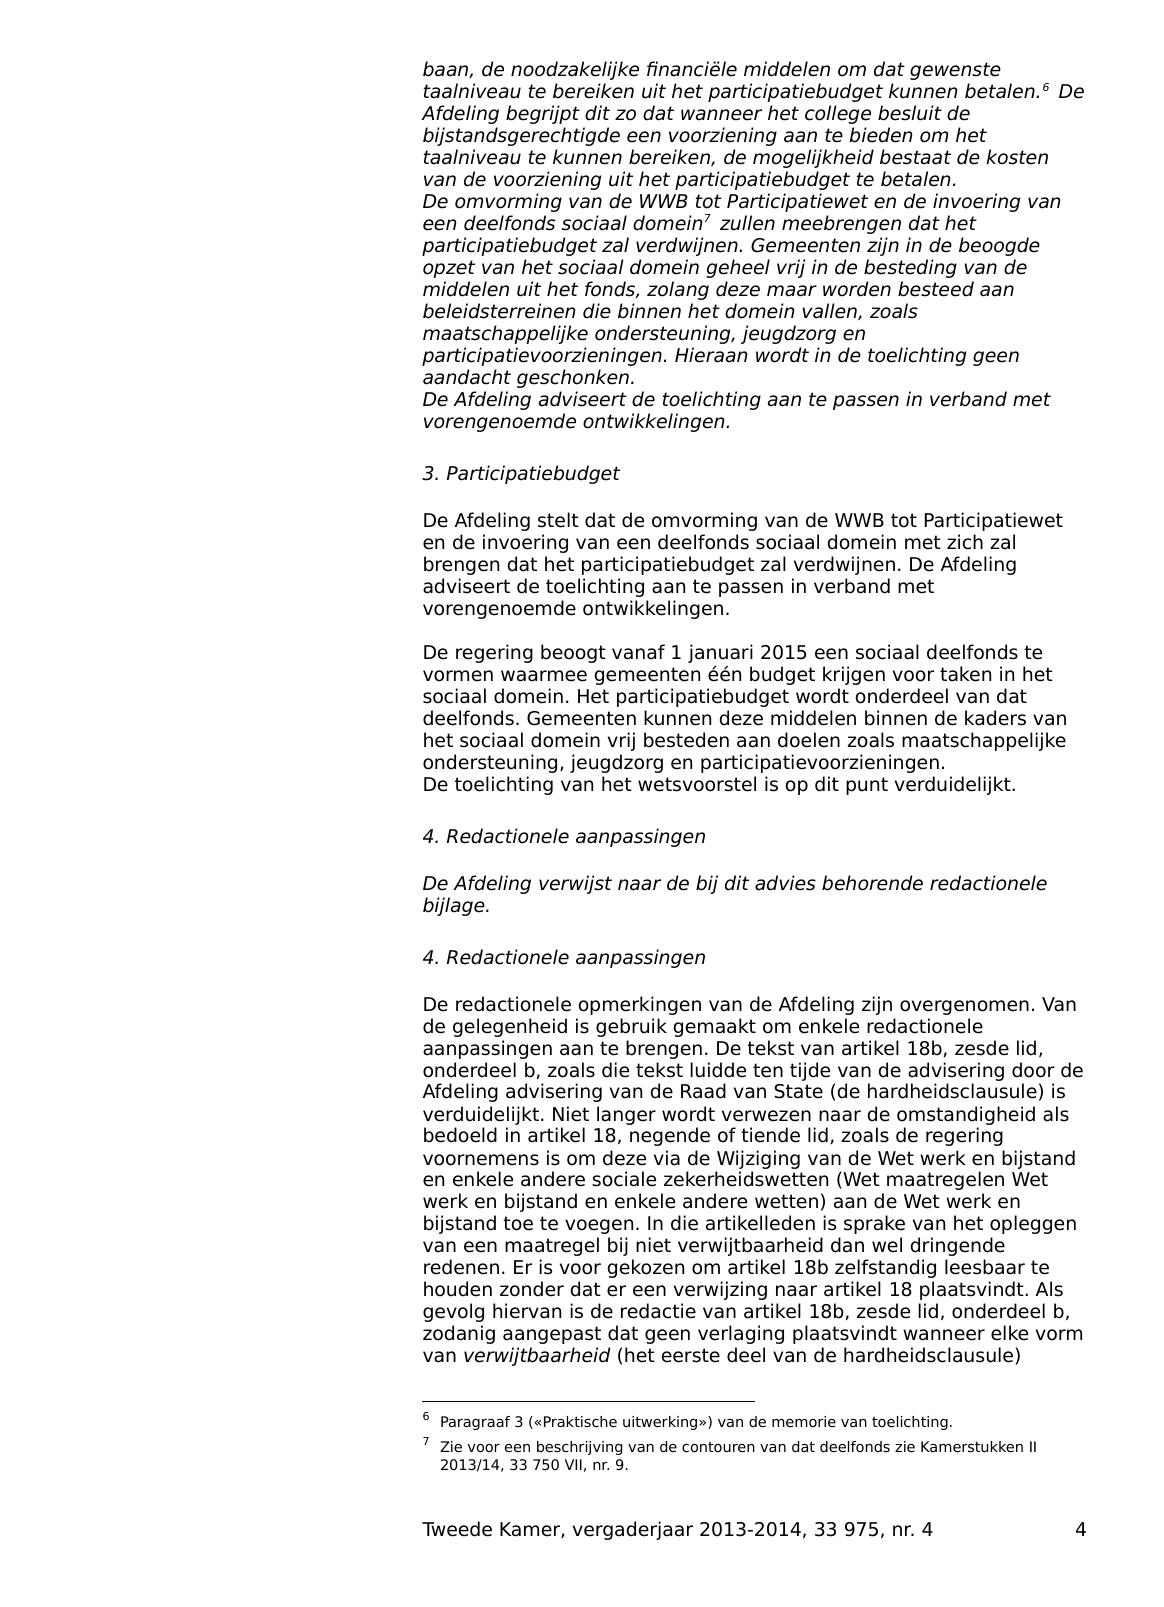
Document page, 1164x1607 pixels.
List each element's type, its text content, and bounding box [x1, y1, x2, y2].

subtitle 3. Participatiebudget [422, 463, 1087, 485]
text De regering beoogt vanaf 1 januari 2015 een sociaal deelfonds te vormen waarmee gemeenten één budget krijgen voor taken in het sociaal domein. Het participatiebudget wordt onderdeel van dat deelfonds. Gemeenten kunnen deze middelen binnen de kaders van het sociaal domein vrij besteden aan doelen zoals maatschappelijke ondersteuning, jeugdzorg en participatievoorzieningen. [422, 642, 1087, 774]
text De Afdeling stelt dat de omvorming van de WWB tot Participatiewet en de invoering van een deelfonds sociaal domein met zich zal brengen dat het participatiebudget zal verdwijnen. De Afdeling adviseert de toelichting aan te passen in verband met vorengenoemde ontwikkelingen. [422, 510, 1087, 619]
text Zie voor een beschrijving van de contouren van dat deelfonds zie Kamerstukken II 2013/14, 33 750 VII, nr. 9. [422, 1435, 1087, 1474]
text baan, de noodzakelijke financiële middelen om dat gewenste taalniveau te bereiken uit het participatiebudget kunnen betalen. De Afdeling begrijpt dit zo dat wanneer het college besluit de bijstandsgerechtigde een voorziening aan te bieden om het taalniveau te kunnen bereiken, de mogelijkheid bestaat de kosten van de voorziening uit het participatiebudget te betalen. [422, 59, 1087, 191]
subtitle 4. Redactionele aanpassingen [422, 947, 1087, 968]
text De redactionele opmerkingen van de Afdeling zijn overgenomen. Van de gelegenheid is gebruik gemaakt om enkele redactionele aanpassingen aan te brengen. De tekst van artikel 18b, zesde lid, onderdeel b, zoals die tekst luidde ten tijde van de advisering door de Afdeling advisering van de Raad van State (de hardheidsclausule) is verduidelijkt. Niet langer wordt verwezen naar de omstandigheid als bedoeld in artikel 18, negende of tiende lid, zoals de regering voornemens is om deze via de Wijziging van de Wet werk en bijstand en enkele andere sociale zekerheidswetten (Wet maatregelen Wet werk en bijstand en enkele andere wetten) aan de Wet werk en bijstand toe te voegen. In die artikelleden is sprake van het opleggen van een maatregel bij niet verwijtbaarheid dan wel dringende redenen. Er is voor gekozen om artikel 18b zelfstandig leesbaar te houden zonder dat er een verwijzing naar artikel 18 plaatsvindt. Als gevolg hiervan is de redactie van artikel 18b, zesde lid, onderdeel b, zodanig aangepast dat geen verlaging plaatsvindt wanneer elke vorm van verwijtbaarheid (het eerste deel van de hardheidsclausule) [422, 993, 1087, 1367]
text De toelichting van het wetsvoorstel is op dit punt verduidelijkt. [422, 774, 1087, 796]
text Paragraaf 3 («Praktische uitwerking») van de memorie van toelichting. [422, 1410, 1087, 1432]
subtitle 4. Redactionele aanpassingen [422, 826, 1087, 848]
text De Afdeling verwijst naar de bij dit advies behorende redactionele bijlage. [422, 873, 1087, 917]
text De Afdeling adviseert de toelichting aan te passen in verband met vorengenoemde ontwikkelingen. [422, 389, 1087, 433]
text De omvorming van de WWB tot Participatiewet en de invoering van een deelfonds sociaal domein zullen meebrengen dat het participatiebudget zal verdwijnen. Gemeenten zijn in de beoogde opzet van het sociaal domein geheel vrij in de besteding van de middelen uit het fonds, zolang deze maar worden besteed aan beleidsterreinen die binnen het domein vallen, zoals maatschappelijke ondersteuning, jeugdzorg en participatievoorzieningen. Hieraan wordt in de toelichting geen aandacht geschonken. [422, 191, 1087, 389]
